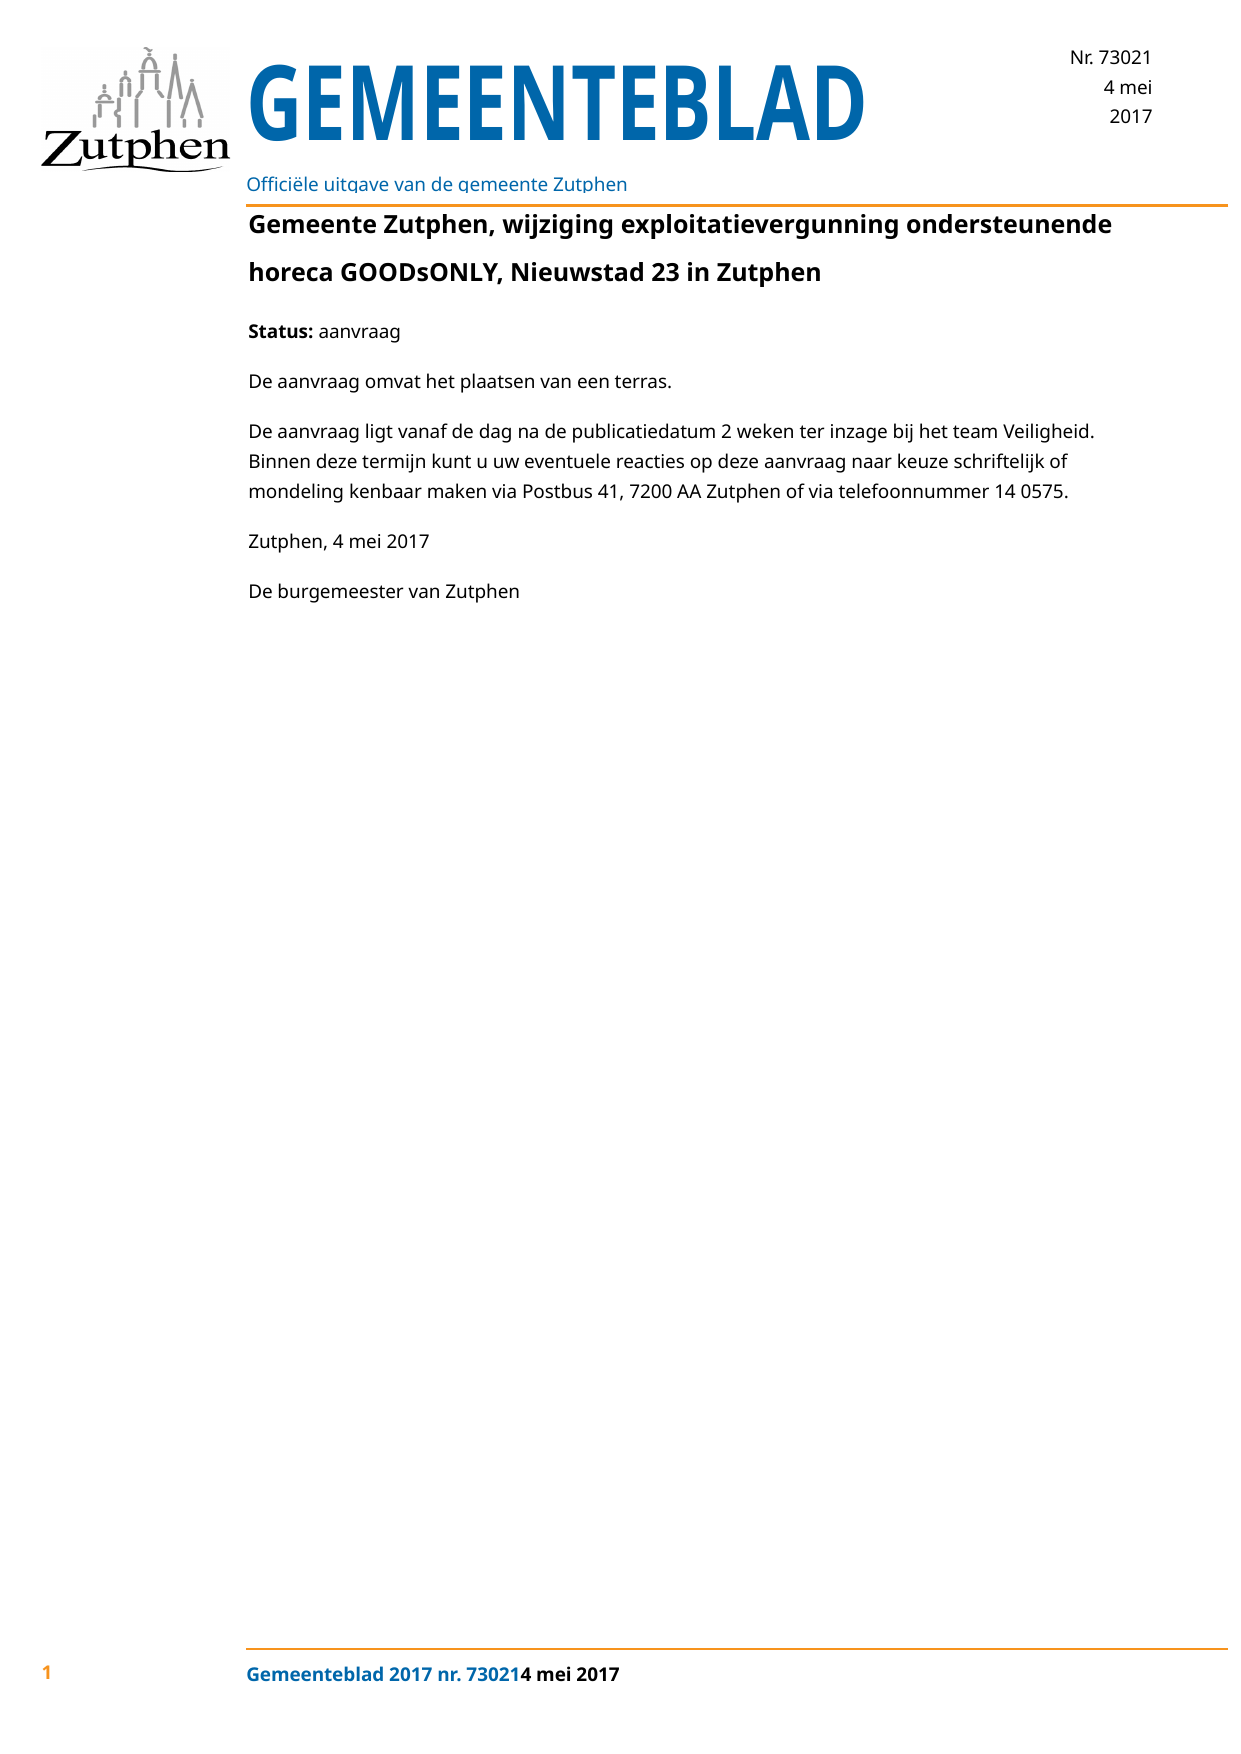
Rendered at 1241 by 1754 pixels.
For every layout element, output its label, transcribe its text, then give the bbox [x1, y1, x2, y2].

text Gemeente Zutphen, wijziging exploitatievergunning ondersteunende horeca GOODsONLY, Nieuwstad 23 in Zutphen [248, 207, 1152, 288]
text Zutphen, 4 mei 2017 [248, 528, 1152, 554]
text De aanvraag ligt vanaf de dag na de publicatiedatum 2 weken ter inzage bij het team Veiligheid. Binnen deze termijn kunt u uw eventuele reacties op deze aanvraag naar keuze schriftelijk of mondeling kenbaar maken via Postbus 41, 7200 AA Zutphen of via telefoonnummer 14 0575. [248, 419, 1152, 504]
text De aanvraag omvat het plaatsen van een terras. [248, 368, 1152, 394]
text De burgemeester van Zutphen [248, 579, 1152, 604]
picture [41, 47, 231, 172]
text Status: aanvraag [248, 318, 1152, 344]
